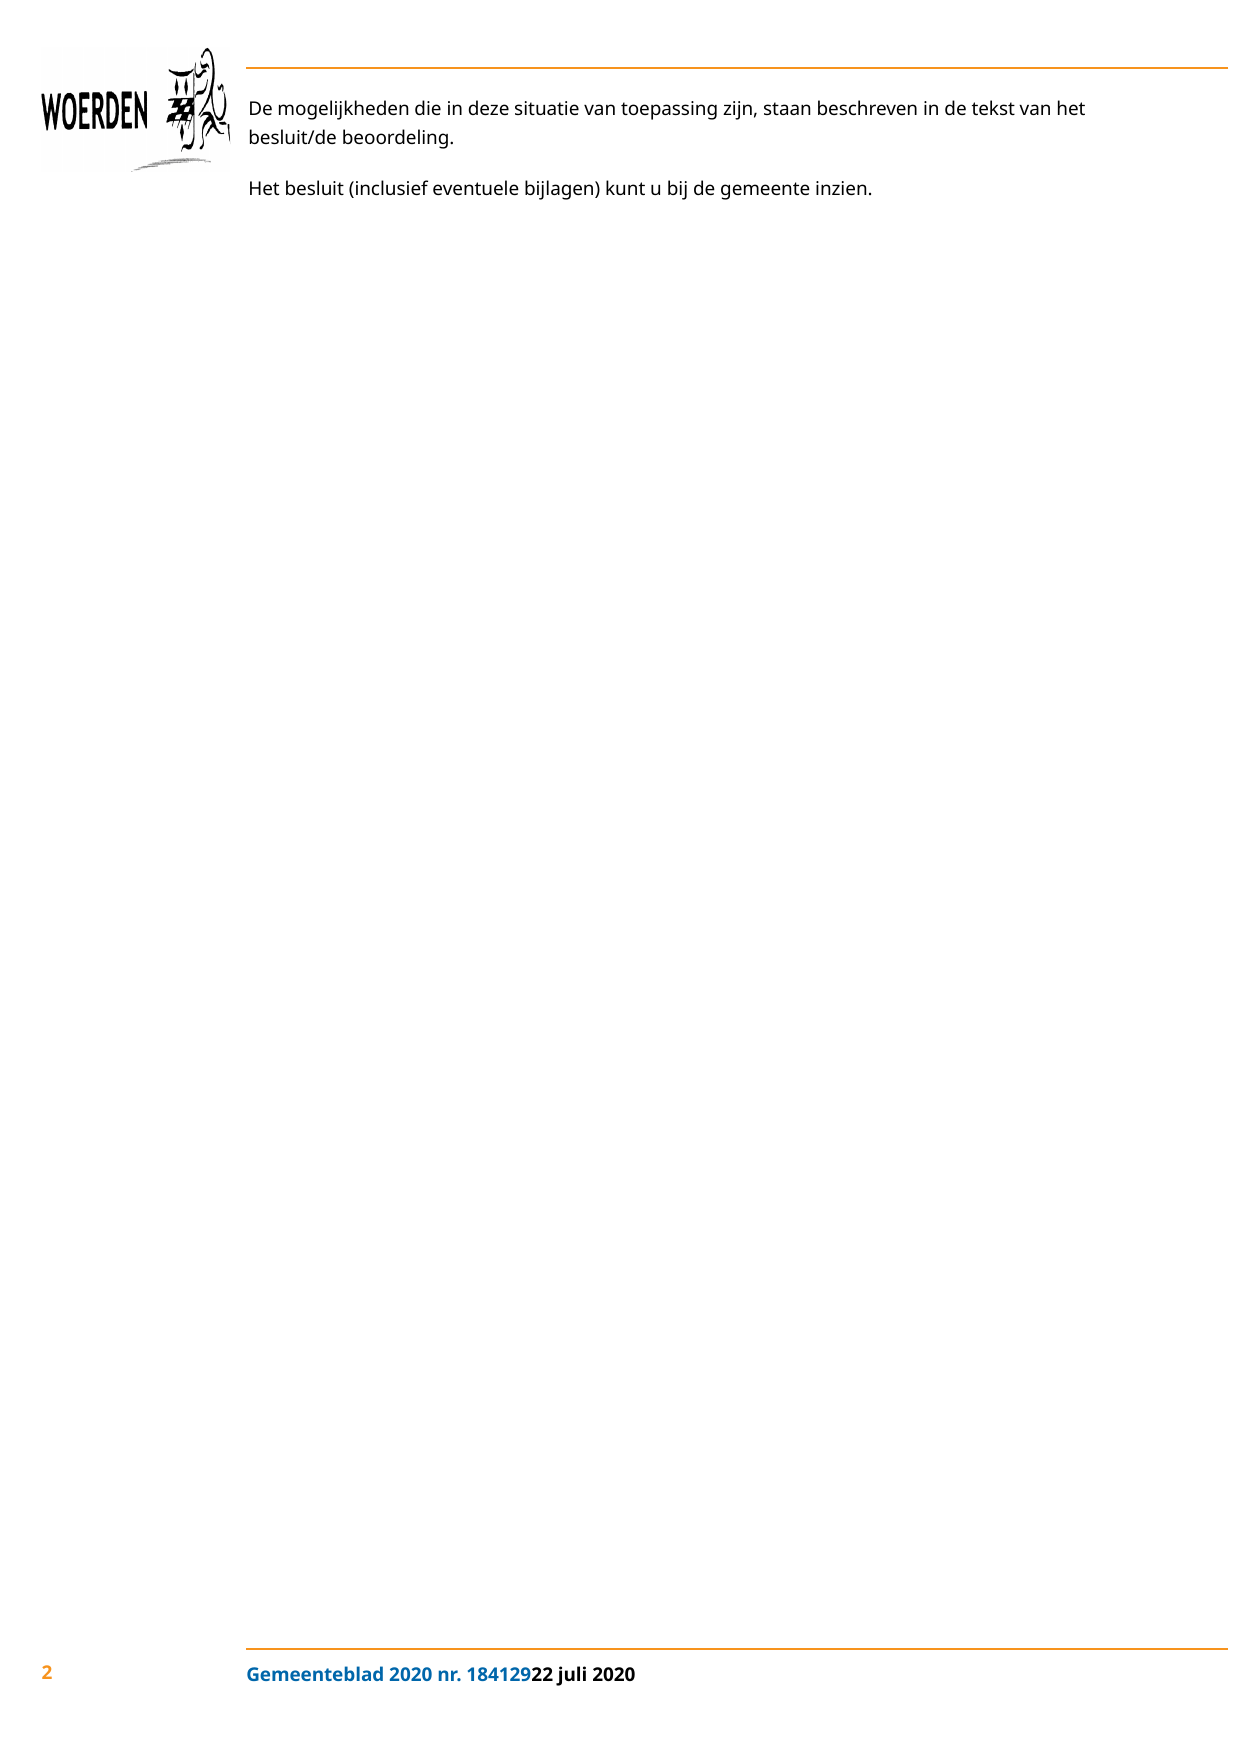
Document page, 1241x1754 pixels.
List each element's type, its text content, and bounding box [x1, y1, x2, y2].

text Het besluit (inclusief eventuele bijlagen) kunt u bij de gemeente inzien. [248, 175, 1152, 201]
picture [41, 47, 231, 172]
text De mogelijkheden die in deze situatie van toepassing zijn, staan beschreven in de tekst van het besluit/de beoordeling. [248, 95, 1152, 150]
